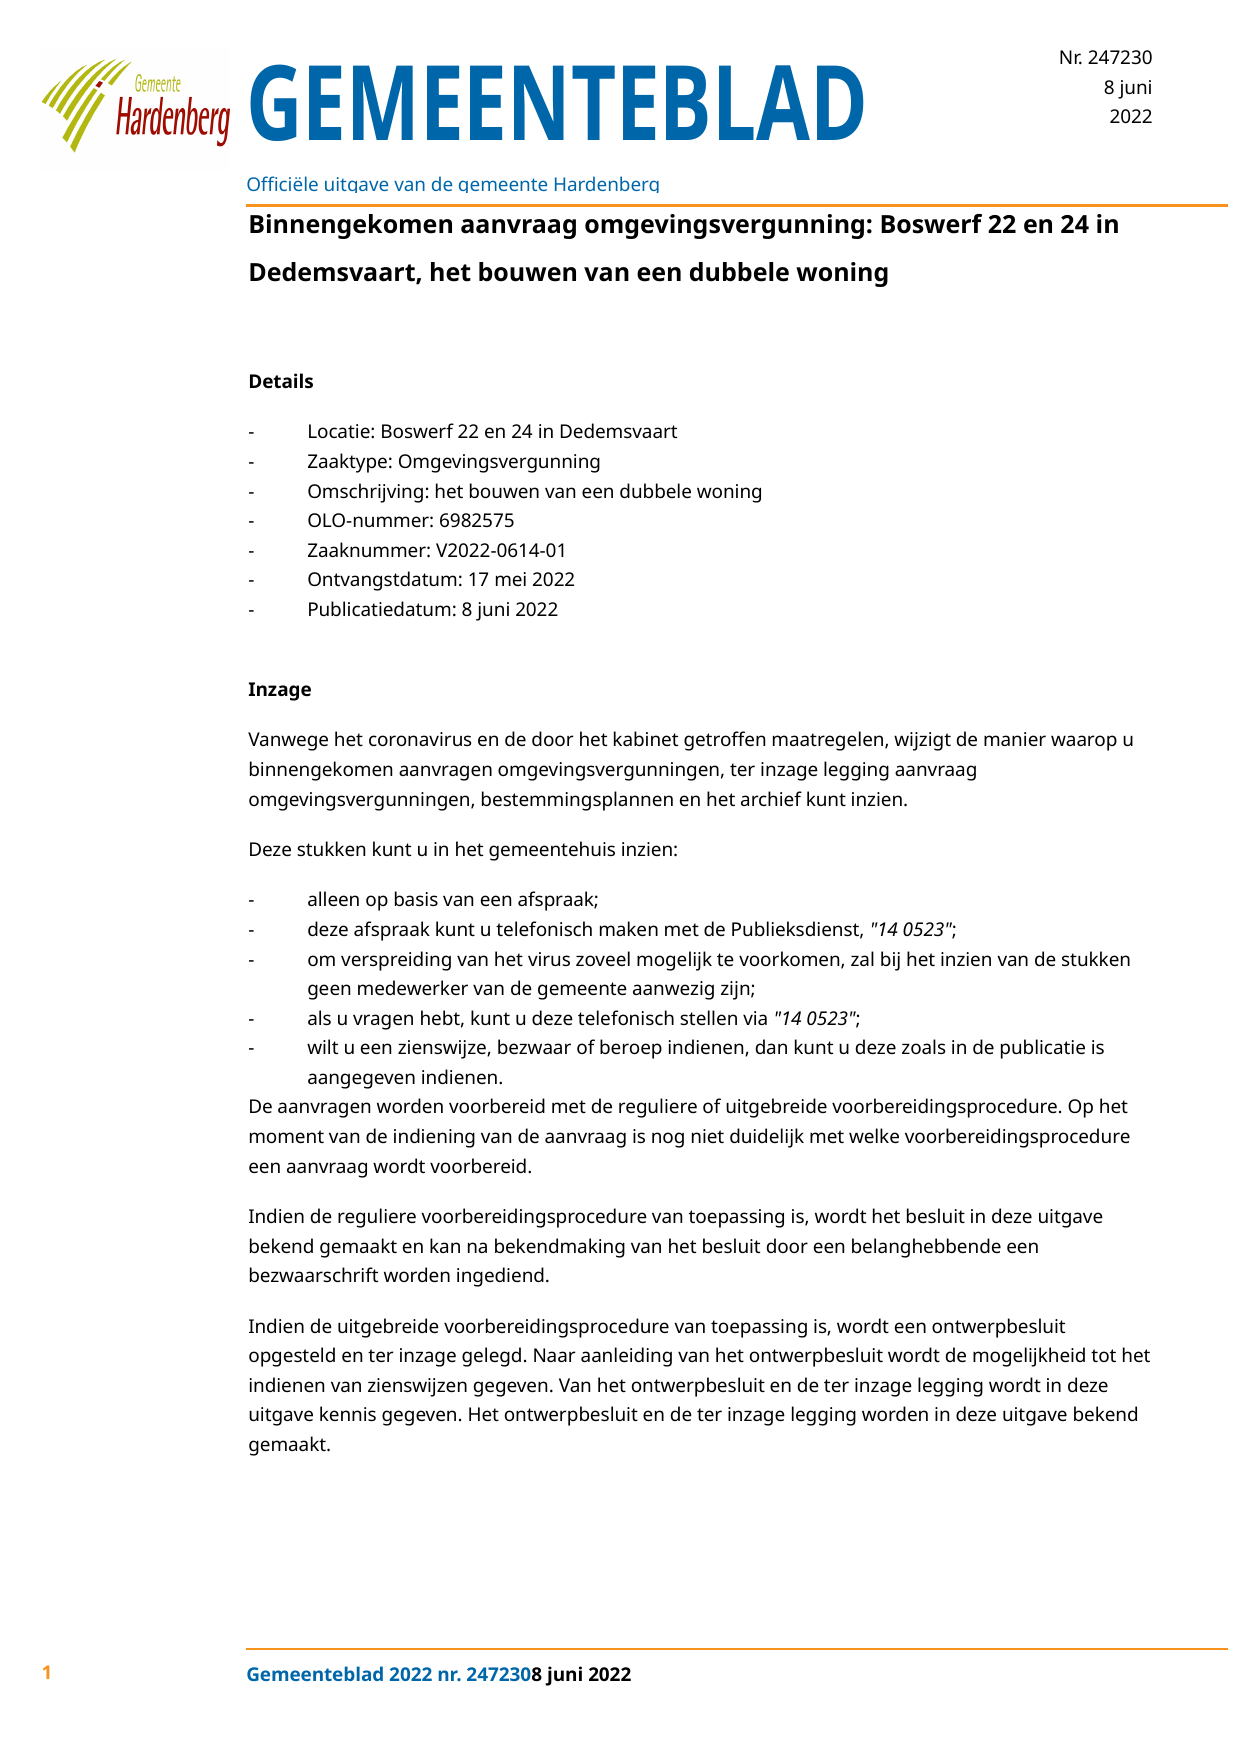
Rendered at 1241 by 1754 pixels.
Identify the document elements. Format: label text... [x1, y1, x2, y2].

list Zaaktype: Omgevingsvergunning [248, 448, 1152, 474]
list om verspreiding van het virus zoveel mogelijk te voorkomen, zal bij het inzien van de stukken geen medewerker van de gemeente aanwezig zijn; [248, 946, 1152, 1001]
list Locatie: Boswerf 22 en 24 in Dedemsvaart [248, 419, 1152, 444]
text Binnengekomen aanvraag omgevingsvergunning: Boswerf 22 en 24 in Dedemsvaart, het bouwen van een dubbele woning [248, 207, 1152, 288]
list wilt u een zienswijze, bezwaar of beroep indienen, dan kunt u deze zoals in de publicatie is aangegeven indienen. [248, 1034, 1152, 1090]
text De aanvragen worden voorbereid met de reguliere of uitgebreide voorbereidingsprocedure. Op het moment van de indiening van de aanvraag is nog niet duidelijk met welke voorbereidingsprocedure een aanvraag wordt voorbereid. [248, 1094, 1152, 1179]
list Publicatiedatum: 8 juni 2022 [248, 596, 1152, 622]
text Vanwege het coronavirus en de door het kabinet getroffen maatregelen, wijzigt de manier waarop u binnengekomen aanvragen omgevingsvergunningen, ter inzage legging aanvraag omgevingsvergunningen, bestemmingsplannen en het archief kunt inzien. [248, 727, 1152, 812]
text Details [248, 368, 1152, 394]
text Indien de reguliere voorbereidingsprocedure van toepassing is, wordt het besluit in deze uitgave bekend gemaakt en kan na bekendmaking van het besluit door een belanghebbende een bezwaarschrift worden ingediend. [248, 1203, 1152, 1288]
picture [41, 47, 231, 172]
list als u vragen hebt, kunt u deze telefonisch stellen via "14 0523"; [248, 1005, 1152, 1031]
text Inzage [248, 676, 1152, 702]
list Zaaknummer: V2022-0614-01 [248, 537, 1152, 563]
text Indien de uitgebreide voorbereidingsprocedure van toepassing is, wordt een ontwerpbesluit opgesteld en ter inzage gelegd. Naar aanleiding van het ontwerpbesluit wordt de mogelijkheid tot het indienen van zienswijzen gegeven. Van het ontwerpbesluit en de ter inzage legging wordt in deze uitgave kennis gegeven. Het ontwerpbesluit en de ter inzage legging worden in deze uitgave bekend gemaakt. [248, 1313, 1152, 1457]
list deze afspraak kunt u telefonisch maken met de Publieksdienst, "14 0523"; [248, 916, 1152, 942]
list alleen op basis van een afspraak; [248, 887, 1152, 912]
list OLO-nummer: 6982575 [248, 507, 1152, 533]
list Ontvangstdatum: 17 mei 2022 [248, 567, 1152, 592]
text Deze stukken kunt u in het gemeentehuis inzien: [248, 836, 1152, 862]
list Omschrijving: het bouwen van een dubbele woning [248, 478, 1152, 504]
